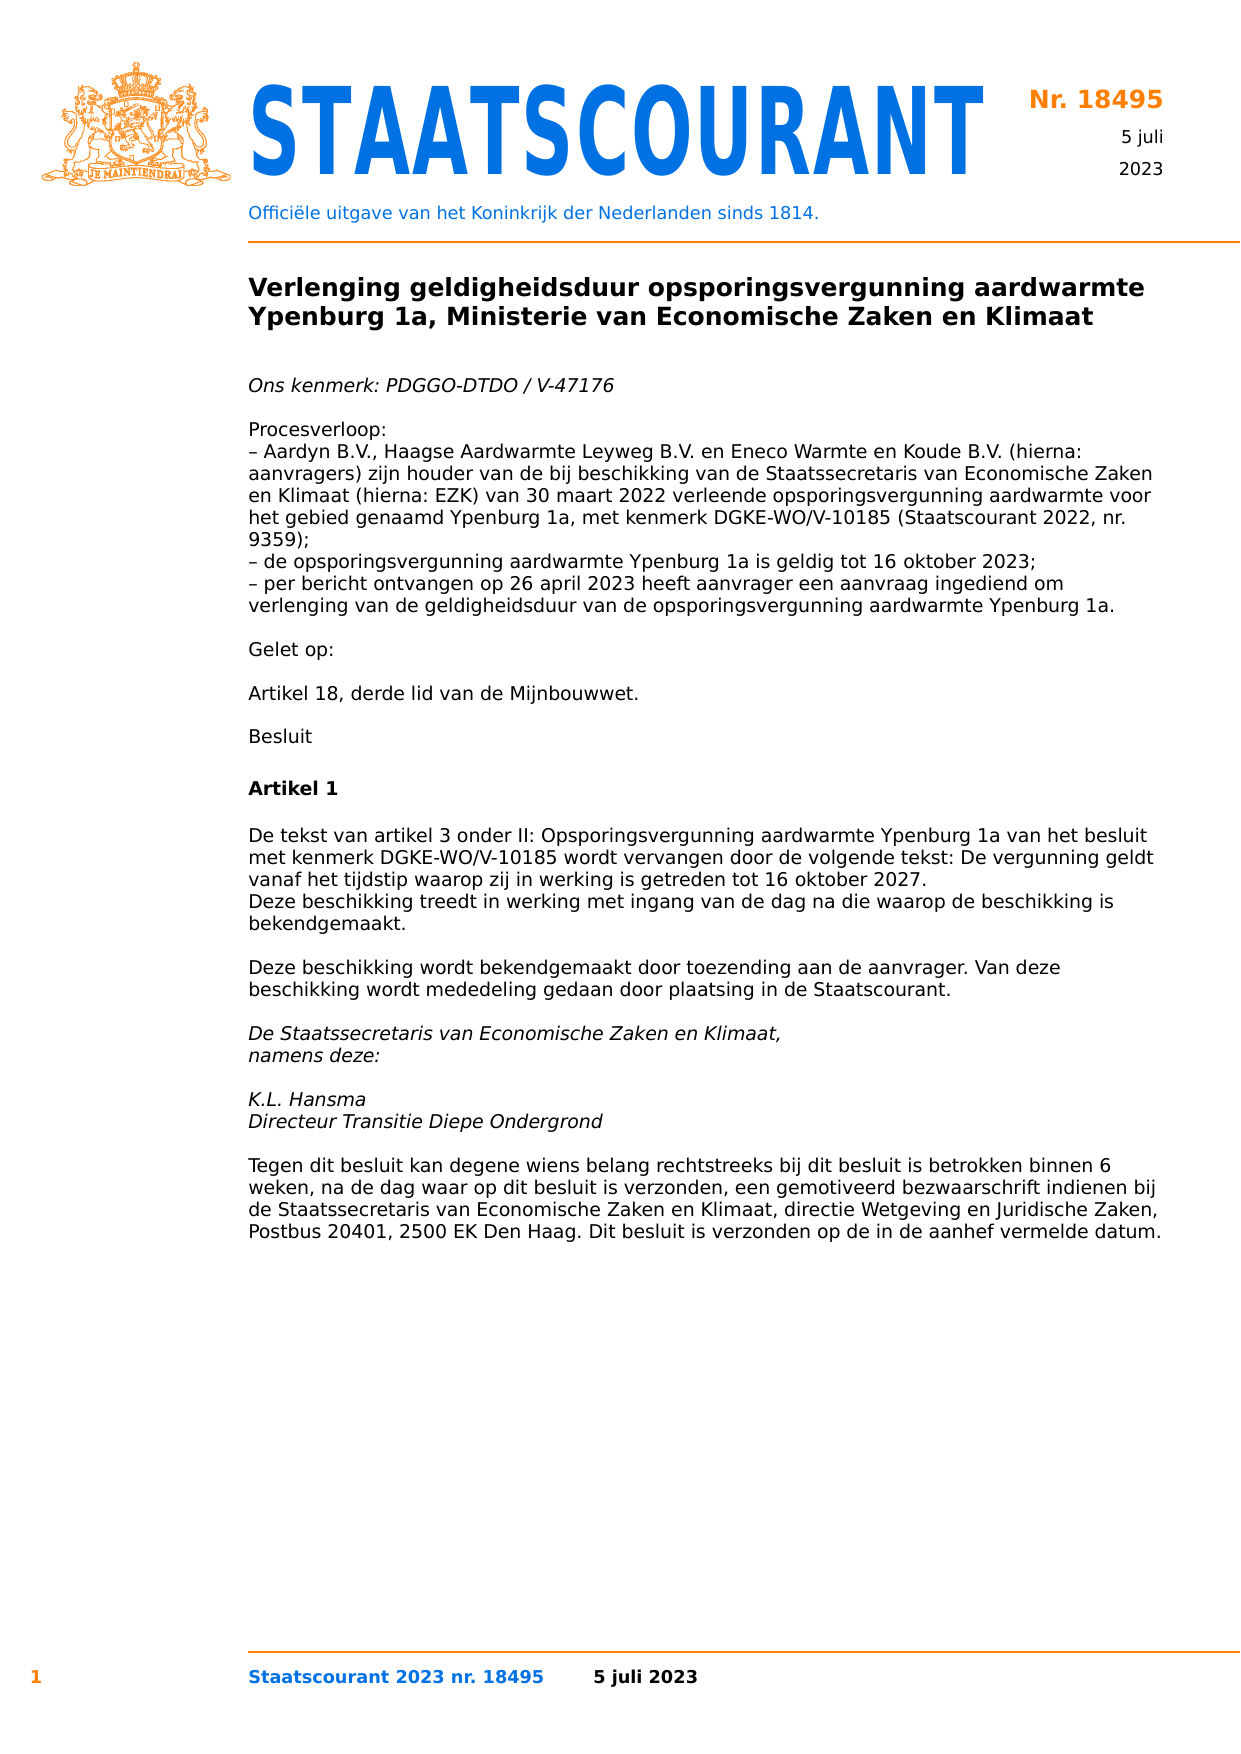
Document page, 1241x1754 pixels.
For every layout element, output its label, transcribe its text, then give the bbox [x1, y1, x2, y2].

text Gelet op: [248, 639, 1163, 661]
table_cell 2023 [998, 153, 1240, 203]
text Tegen dit besluit kan degene wiens belang rechtstreeks bij dit besluit is betrokken binnen 6 weken, na de dag waar op dit besluit is verzonden, een gemotiveerd bezwaarschrift indienen bij de Staatssecretaris van Economische Zaken en Klimaat, directie Wetgeving en Juridische Zaken, Postbus 20401, 2500 EK Den Haag. Dit besluit is verzonden op de in de aanhef vermelde datum. [248, 1155, 1163, 1243]
text De tekst van artikel 3 onder II: Opsporingsvergunning aardwarmte Ypenburg 1a van het besluit met kenmerk DGKE-WO/V-10185 wordt vervangen door de volgende tekst: De vergunning geldt vanaf het tijdstip waarop zij in werking is getreden tot 16 oktober 2027. [248, 825, 1163, 891]
text – per bericht ontvangen op 26 april 2023 heeft aanvrager een aanvraag ingediend om verlenging van de geldigheidsduur van de opsporingsvergunning aardwarmte Ypenburg 1a. [248, 573, 1163, 617]
picture [41, 62, 231, 186]
text Besluit [248, 726, 1163, 748]
table_header Nr. 18495 [998, 62, 1240, 121]
subtitle Artikel 1 [248, 778, 1163, 800]
text Ons kenmerk: PDGGO-DTDO / V-47176 [248, 375, 1163, 397]
table_header [25, 62, 248, 241]
subtitle Verlenging geldigheidsduur opsporingsvergunning aardwarmte Ypenburg 1a, Ministerie van Economische Zaken en Klimaat [248, 273, 1163, 331]
text – Aardyn B.V., Haagse Aardwarmte Leyweg B.V. en Eneco Warmte en Koude B.V. (hierna: aanvragers) zijn houder van de bij beschikking van de Staatssecretaris van Economische Zaken en Klimaat (hierna: EZK) van 30 maart 2022 verleende opsporingsvergunning aardwarmte voor het gebied genaamd Ypenburg 1a, met kenmerk DGKE-WO/V-10185 (Staatscourant 2022, nr. 9359); [248, 441, 1163, 551]
text Procesverloop: [248, 419, 1163, 441]
text – de opsporingsvergunning aardwarmte Ypenburg 1a is geldig tot 16 oktober 2023; [248, 551, 1163, 573]
table_cell 5 juli [998, 121, 1240, 153]
text Deze beschikking treedt in werking met ingang van de dag na die waarop de beschikking is bekendgemaakt. [248, 891, 1163, 935]
text De Staatssecretaris van Economische Zaken en Klimaat, namens deze: K.L. Hansma Directeur Transitie Diepe Ondergrond [248, 1023, 1163, 1133]
text Artikel 18, derde lid van de Mijnbouwwet. [248, 682, 1163, 704]
table_header STAATSCOURANT [248, 62, 998, 203]
text Deze beschikking wordt bekendgemaakt door toezending aan de aanvrager. Van deze beschikking wordt mededeling gedaan door plaatsing in de Staatscourant. [248, 957, 1163, 1001]
table_cell Officiële uitgave van het Koninkrijk der Nederlanden sinds 1814. [248, 203, 1240, 241]
